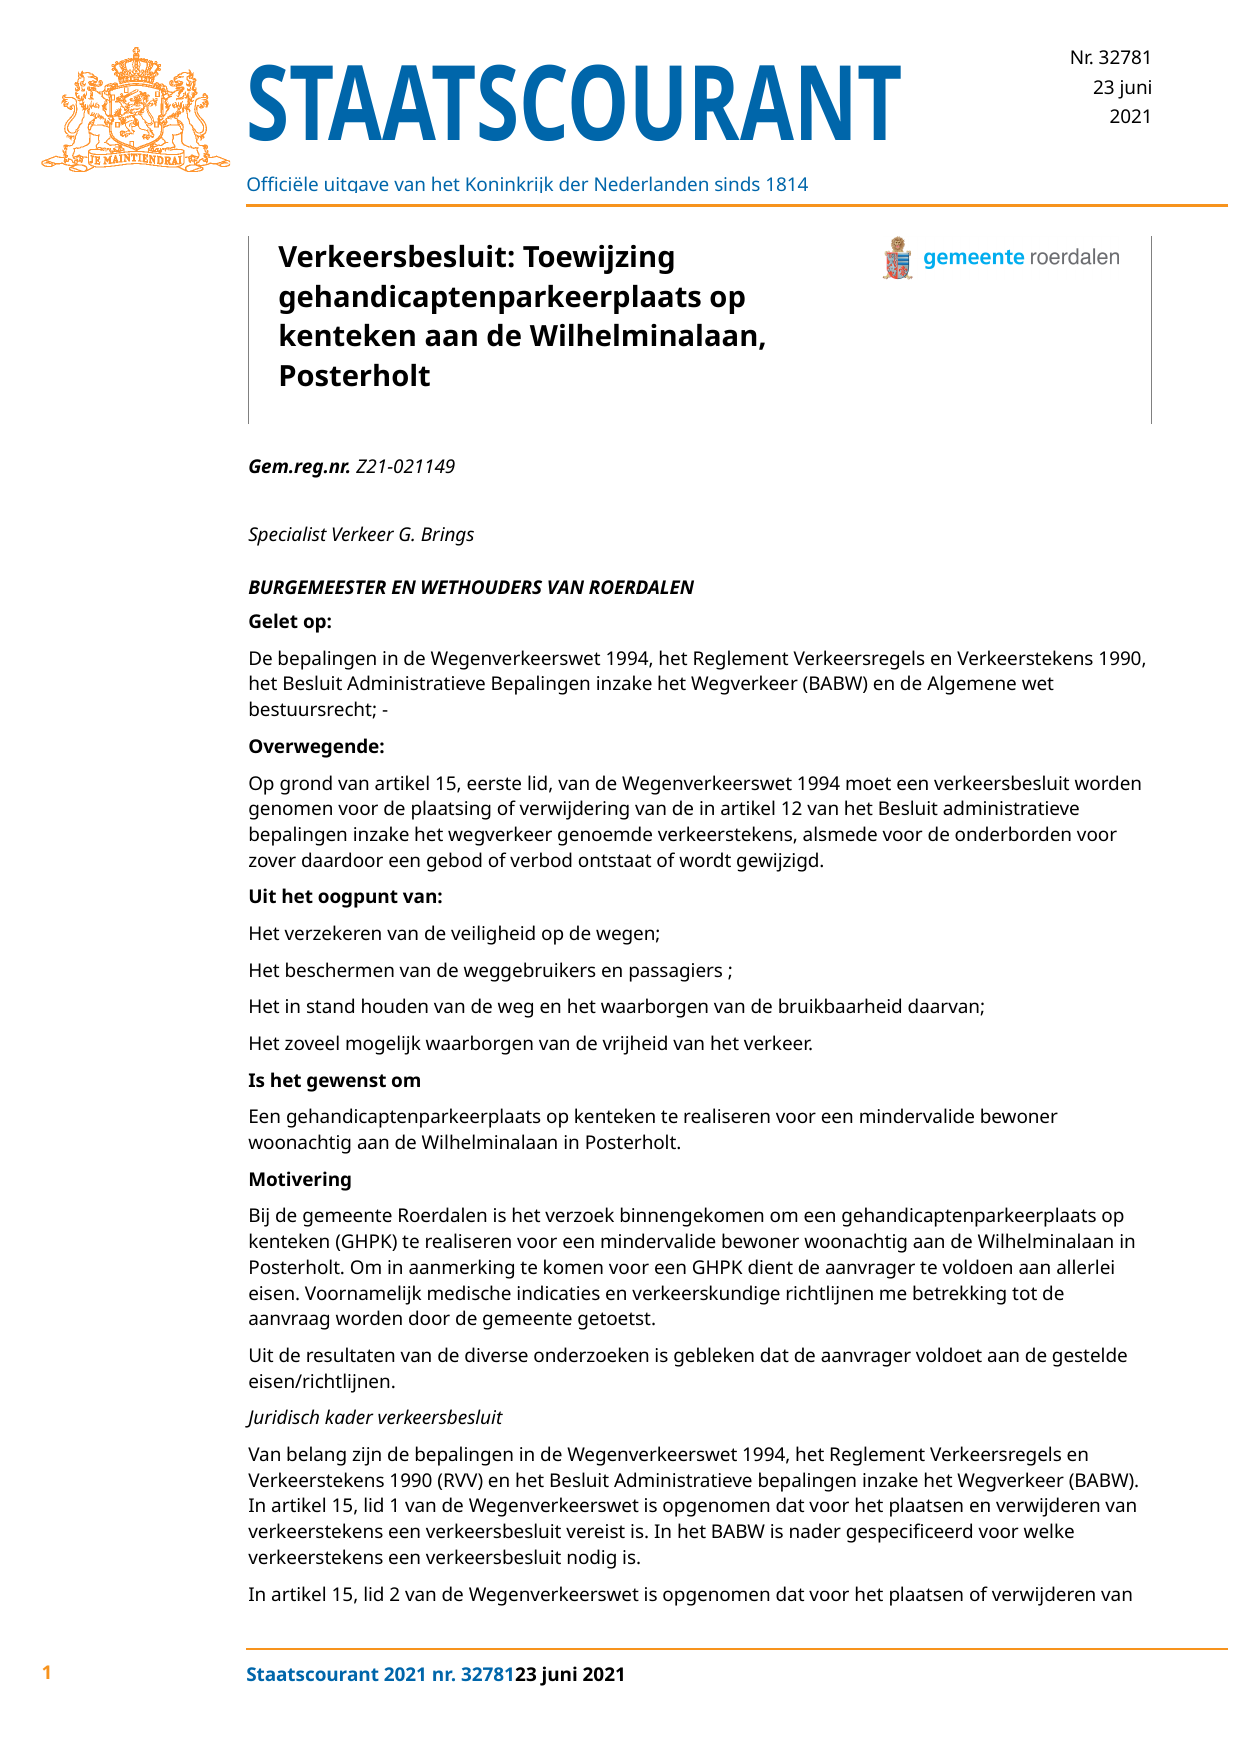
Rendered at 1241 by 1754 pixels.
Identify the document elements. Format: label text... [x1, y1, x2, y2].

text Uit het oogpunt van: [248, 883, 1152, 909]
table_header Verkeersbesluit: Toewijzing gehandicaptenparkeerplaats op kenteken aan de Wilhelminalaan, Posterholt [249, 236, 850, 424]
text Uit de resultaten van de diverse onderzoeken is gebleken dat de aanvrager voldoet aan de gestelde eisen/richtlijnen. [248, 1342, 1152, 1394]
text Gelet op: [248, 608, 1152, 634]
text Het zoveel mogelijk waarborgen van de vrijheid van het verkeer. [248, 1030, 1152, 1056]
text Het in stand houden van de weg en het waarborgen van de bruikbaarheid daarvan; [248, 993, 1152, 1019]
text Het beschermen van de weggebruikers en passagiers ; [248, 957, 1152, 983]
text De bepalingen in de Wegenverkeerswet 1994, het Reglement Verkeersregels en Verkeerstekens 1990, het Besluit Administratieve Bepalingen inzake het Wegverkeer (BABW) en de Algemene wet bestuursrecht; - [248, 645, 1152, 722]
text Bij de gemeente Roerdalen is het verzoek binnengekomen om een gehandicaptenparkeerplaats op kenteken (GHPK) te realiseren voor een mindervalide bewoner woonachtig aan de Wilhelminalaan in Posterholt. Om in aanmerking te komen voor een GHPK dient de aanvrager te voldoen aan allerlei eisen. Voornamelijk medische indicaties en verkeerskundige richtlijnen me betrekking tot de aanvraag worden door de gemeente getoetst. [248, 1203, 1152, 1331]
text Motivering [248, 1166, 1152, 1192]
text Van belang zijn de bepalingen in de Wegenverkeerswet 1994, het Reglement Verkeersregels en Verkeerstekens 1990 (RVV) en het Besluit Administratieve bepalingen inzake het Wegverkeer (BABW). In artikel 15, lid 1 van de Wegenverkeerswet is opgenomen dat voor het plaatsen en verwijderen van verkeerstekens een verkeersbesluit vereist is. In het BABW is nader gespecificeerd voor welke verkeerstekens een verkeersbesluit nodig is. [248, 1441, 1152, 1570]
text BURGEMEESTER EN WETHOUDERS VAN ROERDALEN [248, 574, 1152, 600]
text Gem.reg.nr. Z21-021149 [248, 454, 1152, 479]
table_header [850, 236, 1151, 424]
text Het verzekeren van de veiligheid op de wegen; [248, 920, 1152, 946]
text Specialist Verkeer G. Brings [248, 521, 1152, 547]
text Een gehandicaptenparkeerplaats op kenteken te realiseren voor een mindervalide bewoner woonachtig aan de Wilhelminalaan in Posterholt. [248, 1103, 1152, 1155]
text Is het gewenst om [248, 1067, 1152, 1093]
text Juridisch kader verkeersbesluit [248, 1404, 1152, 1430]
picture [41, 47, 231, 172]
text In artikel 15, lid 2 van de Wegenverkeerswet is opgenomen dat voor het plaatsen of verwijderen van [248, 1581, 1152, 1607]
text Op grond van artikel 15, eerste lid, van de Wegenverkeerswet 1994 moet een verkeersbesluit worden genomen voor de plaatsing of verwijdering van de in artikel 12 van het Besluit administratieve bepalingen inzake het wegverkeer genoemde verkeerstekens, alsmede voor de onderborden voor zover daardoor een gebod of verbod ontstaat of wordt gewijzigd. [248, 770, 1152, 873]
picture [882, 236, 1119, 280]
text Overwegende: [248, 733, 1152, 759]
